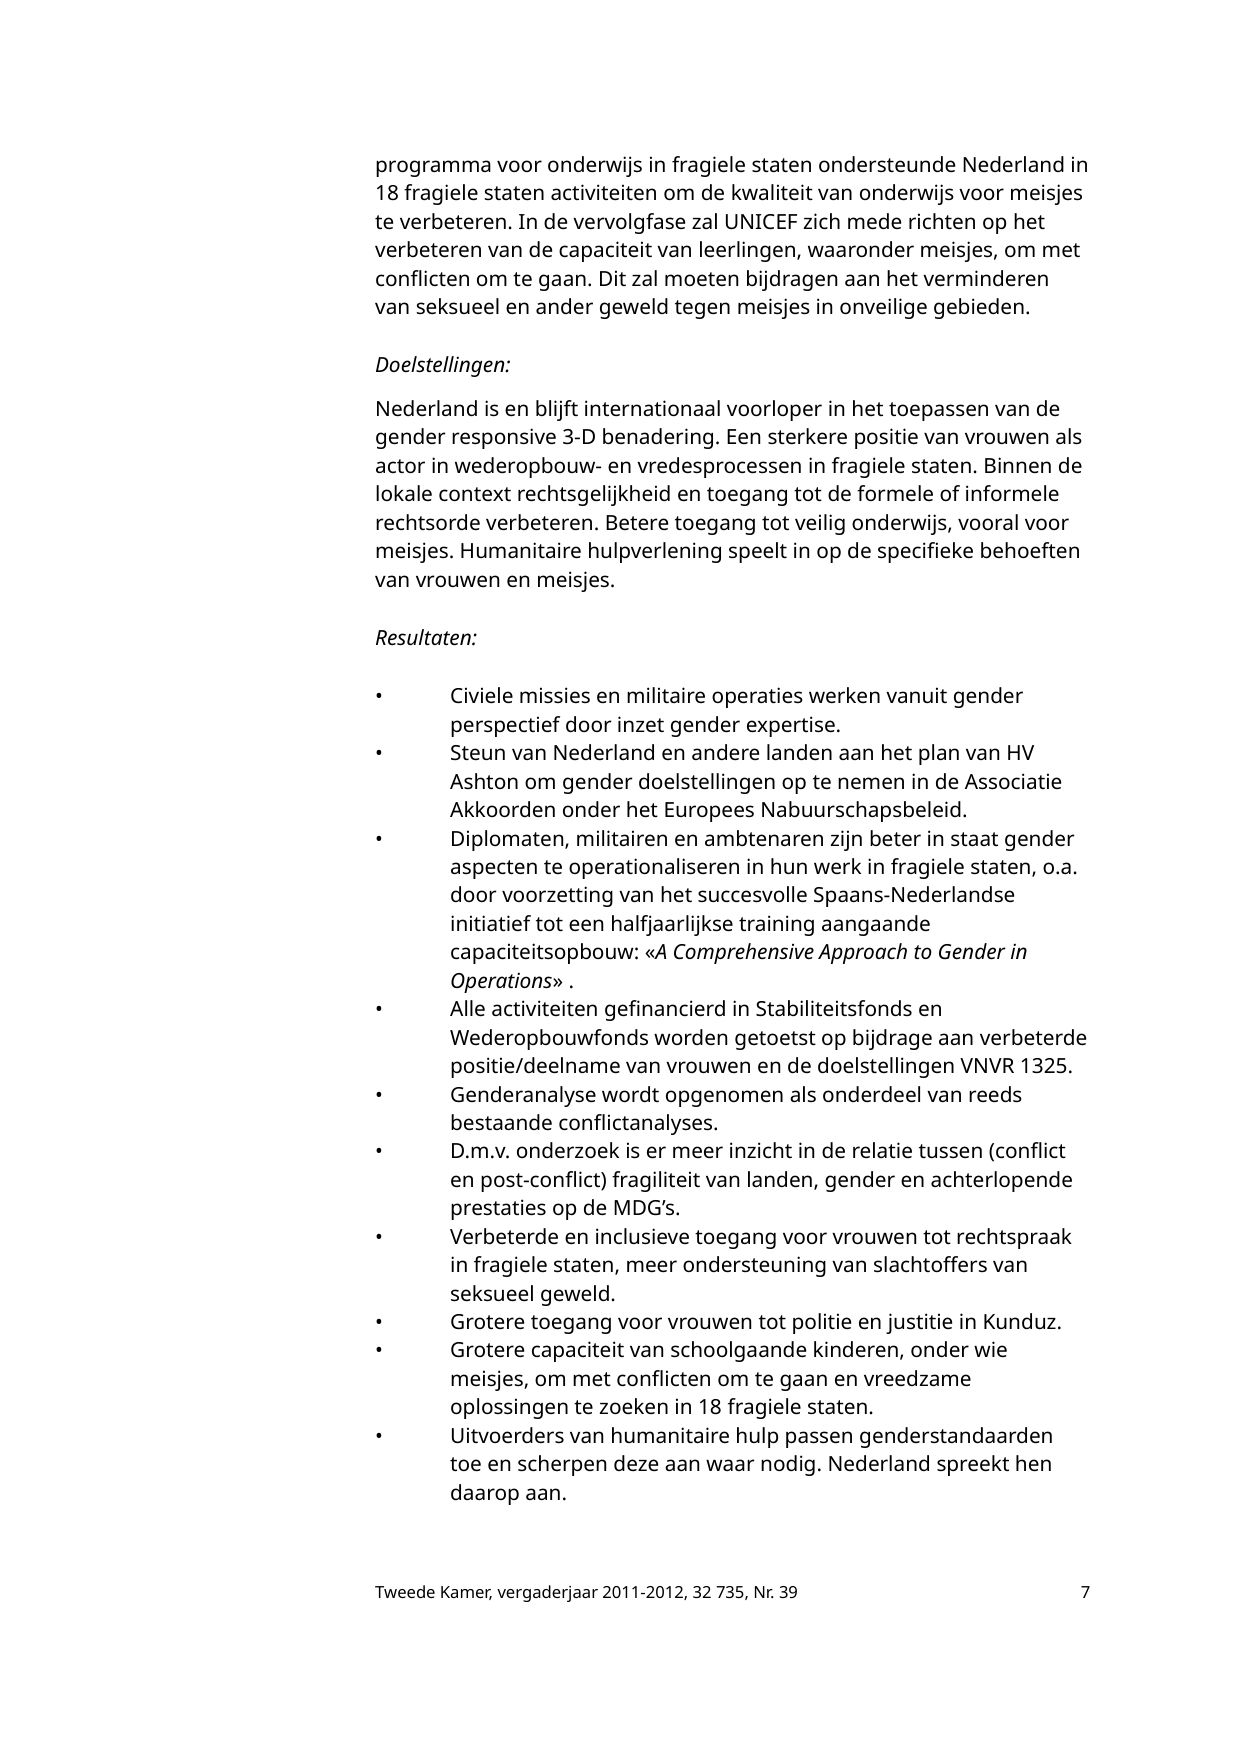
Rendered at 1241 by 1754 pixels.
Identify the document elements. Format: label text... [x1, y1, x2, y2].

text programma voor onderwijs in fragiele staten ondersteunde Nederland in 18 fragiele staten activiteiten om de kwaliteit van onderwijs voor meisjes te verbeteren. In de vervolgfase zal UNICEF zich mede richten op het verbeteren van de capaciteit van leerlingen, waaronder meisjes, om met conflicten om te gaan. Dit zal moeten bijdragen aan het verminderen van seksueel en ander geweld tegen meisjes in onveilige gebieden. [375, 150, 1090, 321]
list Verbeterde en inclusieve toegang voor vrouwen tot rechtspraak in fragiele staten, meer ondersteuning van slachtoffers van seksueel geweld. [375, 1222, 1090, 1307]
list Grotere capaciteit van schoolgaande kinderen, onder wie meisjes, om met conflicten om te gaan en vreedzame oplossingen te zoeken in 18 fragiele staten. [375, 1336, 1090, 1421]
text Doelstellingen: [375, 351, 1090, 379]
list Genderanalyse wordt opgenomen als onderdeel van reeds bestaande conflictanalyses. [375, 1080, 1090, 1137]
list Alle activiteiten gefinancierd in Stabiliteitsfonds en Wederopbouwfonds worden getoetst op bijdrage aan verbeterde positie/deelname van vrouwen en de doelstellingen VNVR 1325. [375, 994, 1090, 1080]
text Resultaten: [375, 623, 1090, 652]
list Uitvoerders van humanitaire hulp passen genderstandaarden toe en scherpen deze aan waar nodig. Nederland spreekt hen daarop aan. [375, 1421, 1090, 1506]
list Diplomaten, militairen en ambtenaren zijn beter in staat gender aspecten te operationaliseren in hun werk in fragiele staten, o.a. door voorzetting van het succesvolle Spaans-Nederlandse initiatief tot een halfjaarlijkse training aangaande capaciteitsopbouw: «A Comprehensive Approach to Gender in Operations» . [375, 824, 1090, 994]
list Grotere toegang voor vrouwen tot politie en justitie in Kunduz. [375, 1307, 1090, 1336]
list Steun van Nederland en andere landen aan het plan van HV Ashton om gender doelstellingen op te nemen in de Associatie Akkoorden onder het Europees Nabuurschapsbeleid. [375, 738, 1090, 824]
list Civiele missies en militaire operaties werken vanuit gender perspectief door inzet gender expertise. [375, 682, 1090, 738]
list D.m.v. onderzoek is er meer inzicht in de relatie tussen (conflict en post-conflict) fragiliteit van landen, gender en achterlopende prestaties op de MDG’s. [375, 1137, 1090, 1222]
text Nederland is en blijft internationaal voorloper in het toepassen van de gender responsive 3-D benadering. Een sterkere positie van vrouwen als actor in wederopbouw- en vredesprocessen in fragiele staten. Binnen de lokale context rechtsgelijkheid en toegang tot de formele of informele rechtsorde verbeteren. Betere toegang tot veilig onderwijs, vooral voor meisjes. Humanitaire hulpverlening speelt in op de specifieke behoeften van vrouwen en meisjes. [375, 394, 1090, 593]
